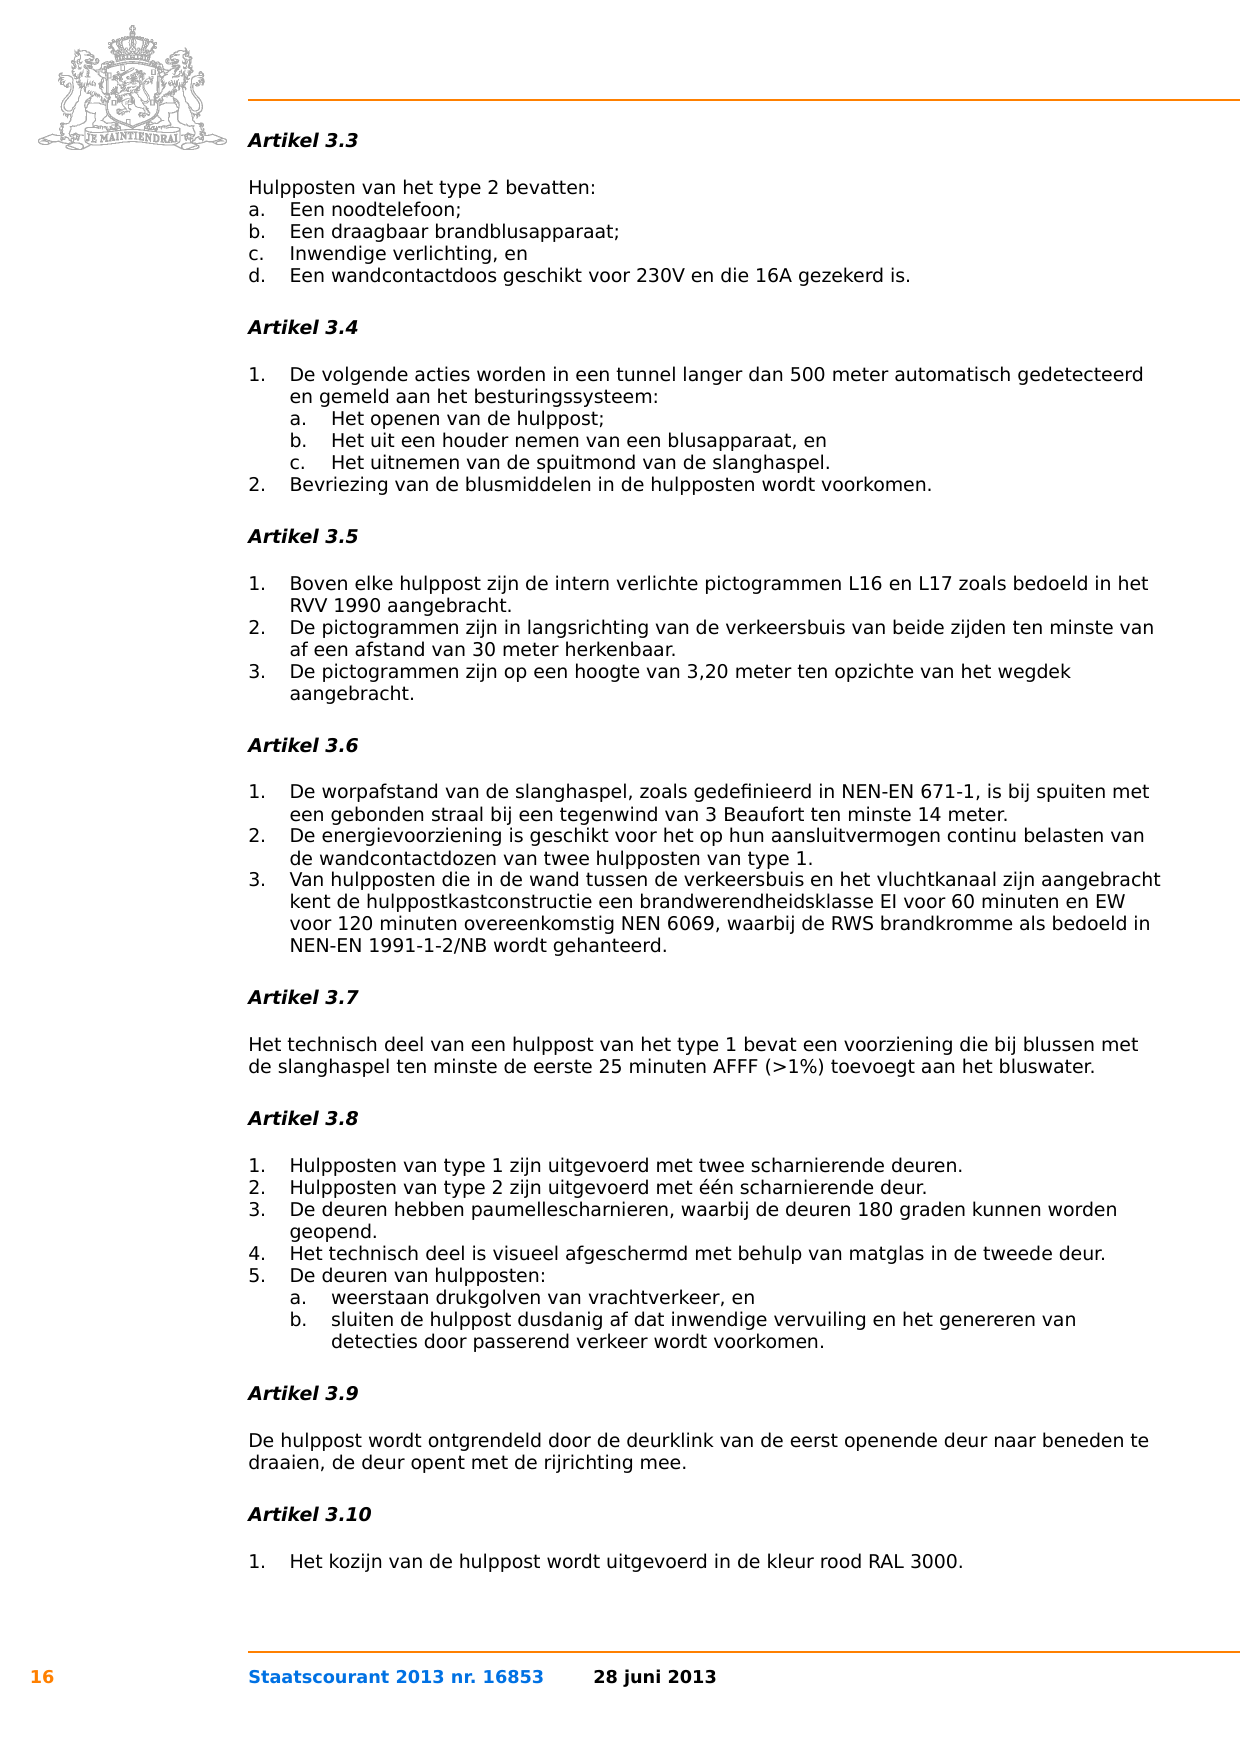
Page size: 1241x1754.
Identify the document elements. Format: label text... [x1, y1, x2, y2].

subtitle Artikel 3.3 [248, 130, 1163, 152]
text 1. De volgende acties worden in een tunnel langer dan 500 meter automatisch gedetecteerd en gemeld aan het besturingssysteem: [248, 364, 1163, 408]
text 5. De deuren van hulpposten: [248, 1265, 1163, 1287]
subtitle Artikel 3.4 [248, 317, 1163, 339]
text c. Het uitnemen van de spuitmond van de slanghaspel. [289, 452, 1163, 474]
text b. Het uit een houder nemen van een blusapparaat, en [289, 430, 1163, 452]
text c. Inwendige verlichting, en [248, 243, 1163, 265]
subtitle Artikel 3.8 [248, 1108, 1163, 1130]
text 3. Van hulpposten die in de wand tussen de verkeersbuis en het vluchtkanaal zijn aangebracht kent de hulppostkastconstructie een brandwerendheidsklasse EI voor 60 minuten en EW voor 120 minuten overeenkomstig NEN 6069, waarbij de RWS brandkromme als bedoeld in NEN-EN 1991-1-2/NB wordt gehanteerd. [248, 869, 1163, 957]
text 3. De deuren hebben paumellescharnieren, waarbij de deuren 180 graden kunnen worden geopend. [248, 1199, 1163, 1243]
text 1. De worpafstand van de slanghaspel, zoals gedefinieerd in NEN-EN 671-1, is bij spuiten met een gebonden straal bij een tegenwind van 3 Beaufort ten minste 14 meter. [248, 781, 1163, 825]
text Hulpposten van het type 2 bevatten: [248, 177, 1163, 199]
text 2. De pictogrammen zijn in langsrichting van de verkeersbuis van beide zijden ten minste van af een afstand van 30 meter herkenbaar. [248, 617, 1163, 661]
text 2. Hulpposten van type 2 zijn uitgevoerd met één scharnierende deur. [248, 1177, 1163, 1199]
text 1. Boven elke hulppost zijn de intern verlichte pictogrammen L16 en L17 zoals bedoeld in het RVV 1990 aangebracht. [248, 573, 1163, 617]
text d. Een wandcontactdoos geschikt voor 230V en die 16A gezekerd is. [248, 265, 1163, 287]
subtitle Artikel 3.7 [248, 987, 1163, 1009]
subtitle Artikel 3.6 [248, 734, 1163, 756]
text 3. De pictogrammen zijn op een hoogte van 3,20 meter ten opzichte van het wegdek aangebracht. [248, 661, 1163, 704]
subtitle Artikel 3.10 [248, 1504, 1163, 1526]
subtitle Artikel 3.9 [248, 1383, 1163, 1405]
text b. Een draagbaar brandblusapparaat; [248, 221, 1163, 243]
text a. Het openen van de hulppost; [289, 408, 1163, 430]
text 4. Het technisch deel is visueel afgeschermd met behulp van matglas in de tweede deur. [248, 1243, 1163, 1265]
text 1. Hulpposten van type 1 zijn uitgevoerd met twee scharnierende deuren. [248, 1155, 1163, 1177]
text b. sluiten de hulppost dusdanig af dat inwendige vervuiling en het genereren van detecties door passerend verkeer wordt voorkomen. [289, 1309, 1163, 1353]
text 2. Bevriezing van de blusmiddelen in de hulpposten wordt voorkomen. [248, 474, 1163, 496]
subtitle Artikel 3.5 [248, 526, 1163, 548]
text a. weerstaan drukgolven van vrachtverkeer, en [289, 1287, 1163, 1309]
text 2. De energievoorziening is geschikt voor het op hun aansluitvermogen continu belasten van de wandcontactdozen van twee hulpposten van type 1. [248, 825, 1163, 869]
text a. Een noodtelefoon; [248, 199, 1163, 221]
picture [38, 25, 227, 150]
text De hulppost wordt ontgrendeld door de deurklink van de eerst openende deur naar beneden te draaien, de deur opent met de rijrichting mee. [248, 1430, 1163, 1474]
text 1. Het kozijn van de hulppost wordt uitgevoerd in de kleur rood RAL 3000. [248, 1551, 1163, 1573]
text Het technisch deel van een hulppost van het type 1 bevat een voorziening die bij blussen met de slanghaspel ten minste de eerste 25 minuten AFFF (>1%) toevoegt aan het bluswater. [248, 1034, 1163, 1078]
